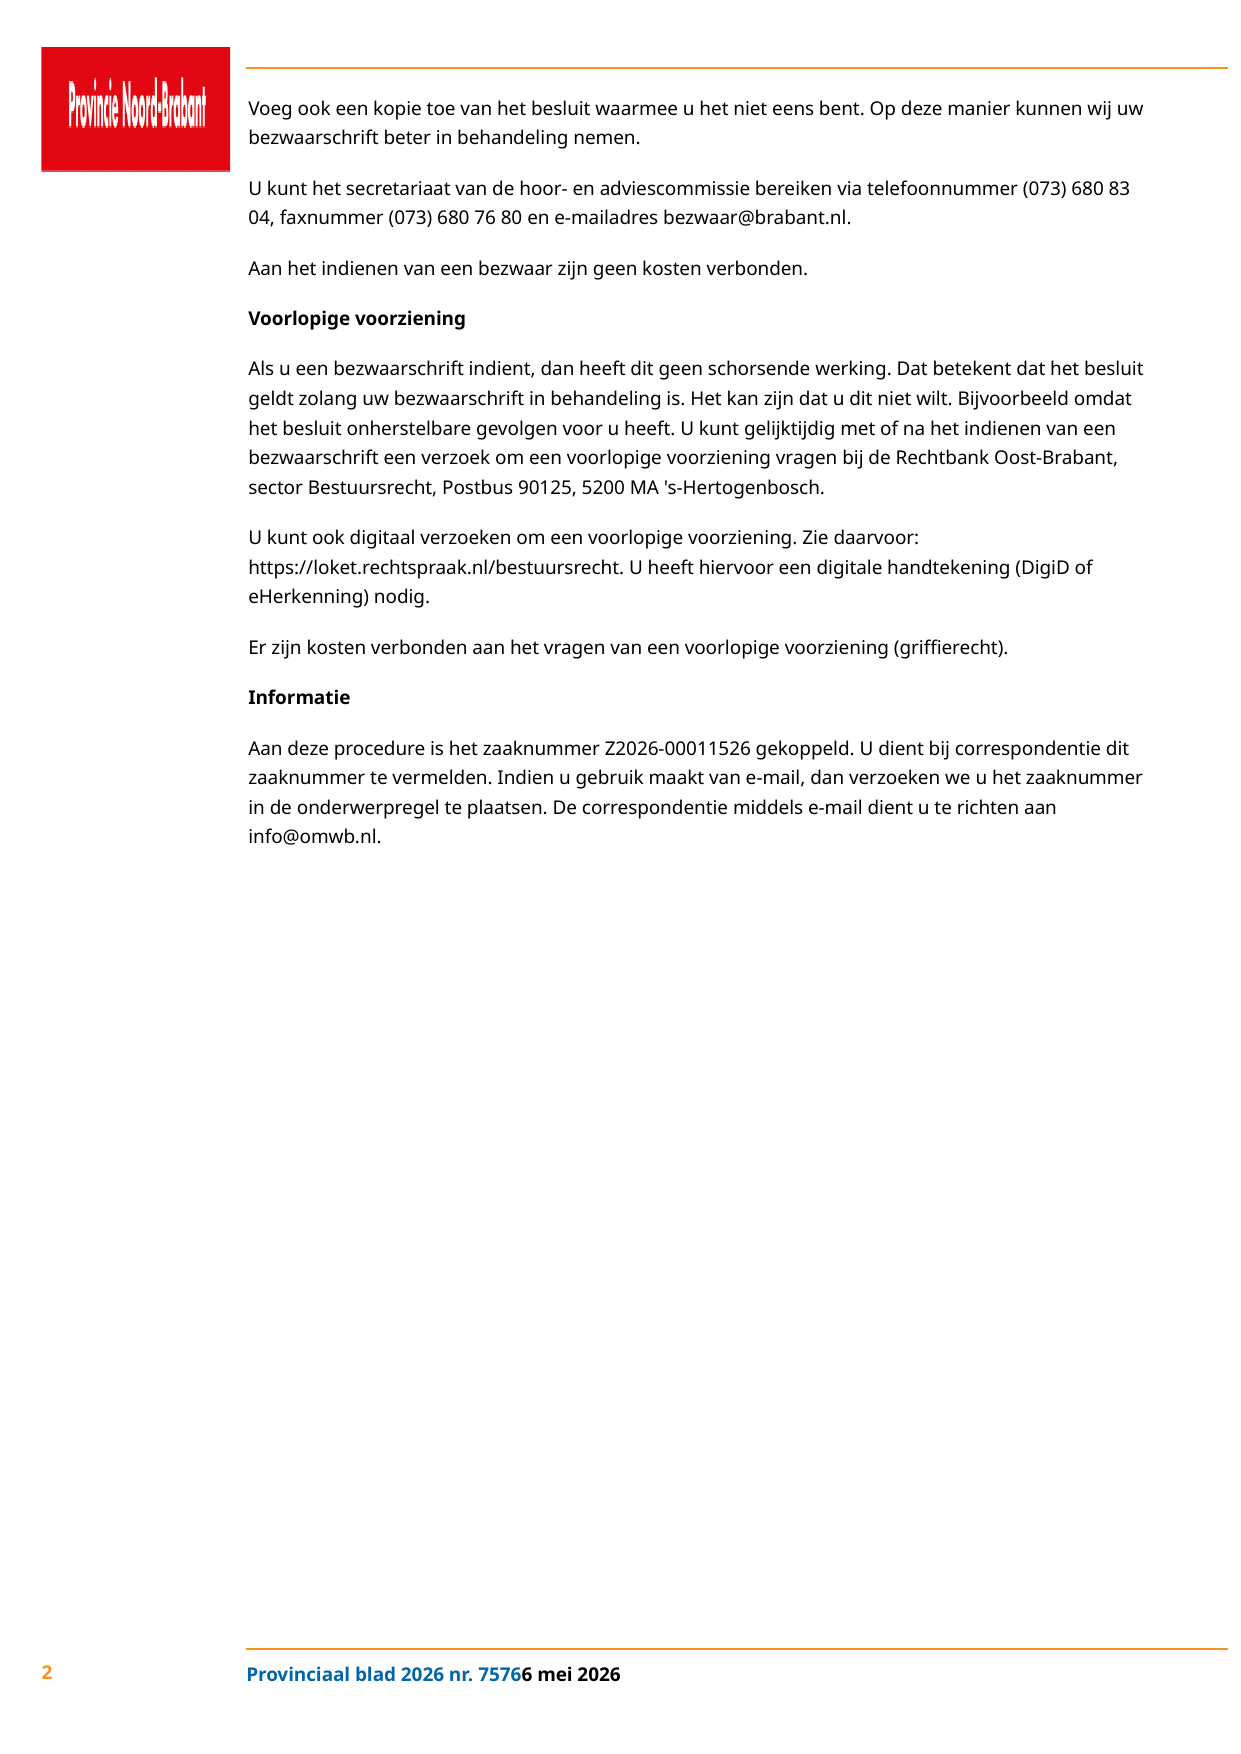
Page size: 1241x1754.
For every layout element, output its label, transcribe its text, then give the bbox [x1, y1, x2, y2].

text Er zijn kosten verbonden aan het vragen van een voorlopige voorziening (griffierecht). [248, 634, 1152, 660]
text Als u een bezwaarschrift indient, dan heeft dit geen schorsende werking. Dat betekent dat het besluit geldt zolang uw bezwaarschrift in behandeling is. Het kan zijn dat u dit niet wilt. Bijvoorbeeld omdat het besluit onherstelbare gevolgen voor u heeft. U kunt gelijktijdig met of na het indienen van een bezwaarschrift een verzoek om een voorlopige voorziening vragen bij de Rechtbank Oost-Brabant, sector Bestuursrecht, Postbus 90125, 5200 MA 's‑Hertogenbosch. [248, 356, 1152, 500]
text Voorlopige voorziening [248, 305, 1152, 331]
text Voeg ook een kopie toe van het besluit waarmee u het niet eens bent. Op deze manier kunnen wij uw bezwaarschrift beter in behandeling nemen. [248, 95, 1152, 150]
text Aan het indienen van een bezwaar zijn geen kosten verbonden. [248, 255, 1152, 281]
text Aan deze procedure is het zaaknummer Z2026-00011526 gekoppeld. U dient bij correspondentie dit zaaknummer te vermelden. Indien u gebruik maakt van e-mail, dan verzoeken we u het zaaknummer in de onderwerpregel te plaatsen. De correspondentie middels e-mail dient u te richten aan info@omwb.nl. [248, 735, 1152, 849]
text U kunt het secretariaat van de hoor- en adviescommissie bereiken via telefoonnummer (073) 680 83 04, faxnummer (073) 680 76 80 en e-mailadres bezwaar@brabant.nl. [248, 175, 1152, 230]
text U kunt ook digitaal verzoeken om een voorlopige voorziening. Zie daarvoor: https://loket.rechtspraak.nl/bestuursrecht. U heeft hiervoor een digitale handtekening (DigiD of eHerkenning) nodig. [248, 524, 1152, 609]
picture [41, 47, 231, 172]
text Informatie [248, 684, 1152, 710]
